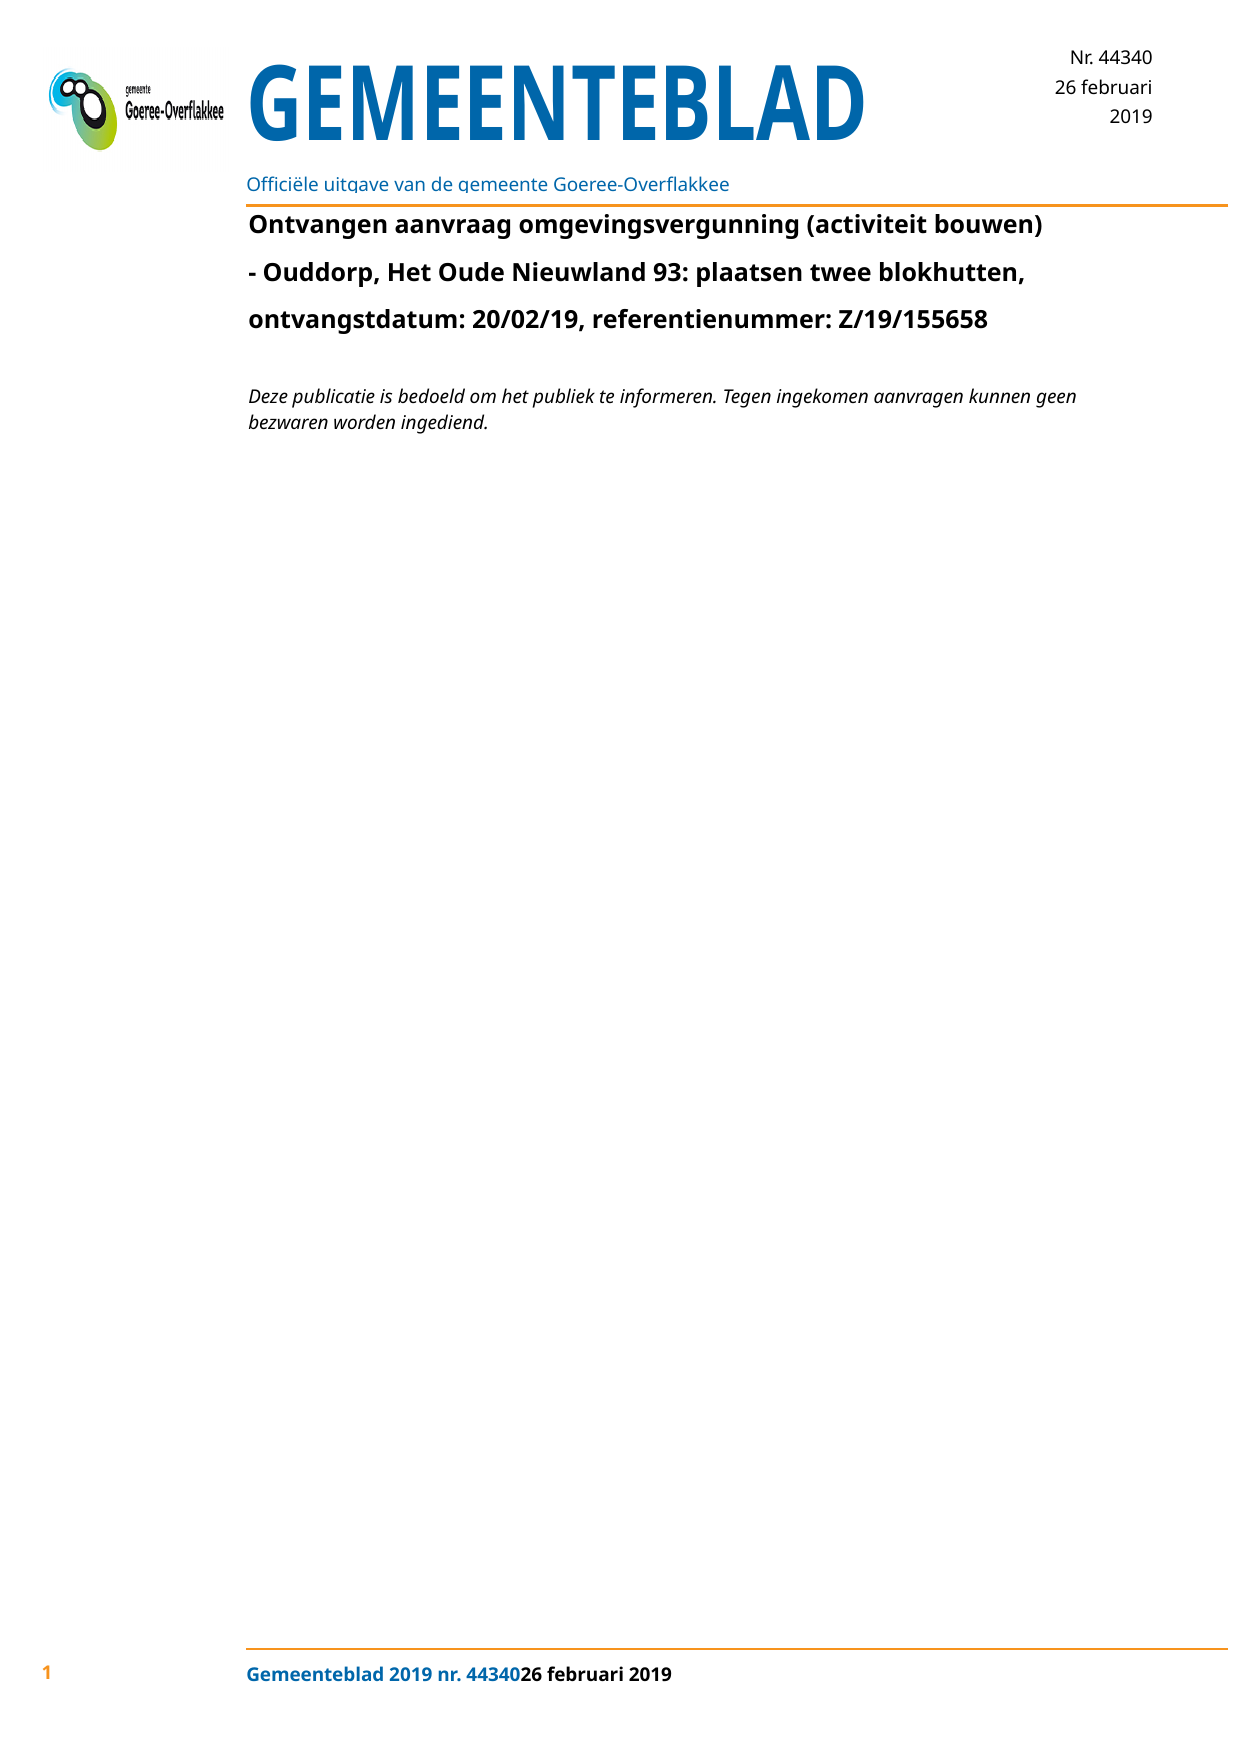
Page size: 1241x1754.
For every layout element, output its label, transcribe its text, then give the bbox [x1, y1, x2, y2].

text Ontvangen aanvraag omgevingsvergunning (activiteit bouwen) - Ouddorp, Het Oude Nieuwland 93: plaatsen twee blokhutten, ontvangstdatum: 20/02/19, referentienummer: Z/19/155658 [248, 207, 1152, 336]
picture [41, 47, 231, 172]
text Deze publicatie is bedoeld om het publiek te informeren. Tegen ingekomen aanvragen kunnen geen bezwaren worden ingediend. [248, 384, 1152, 435]
